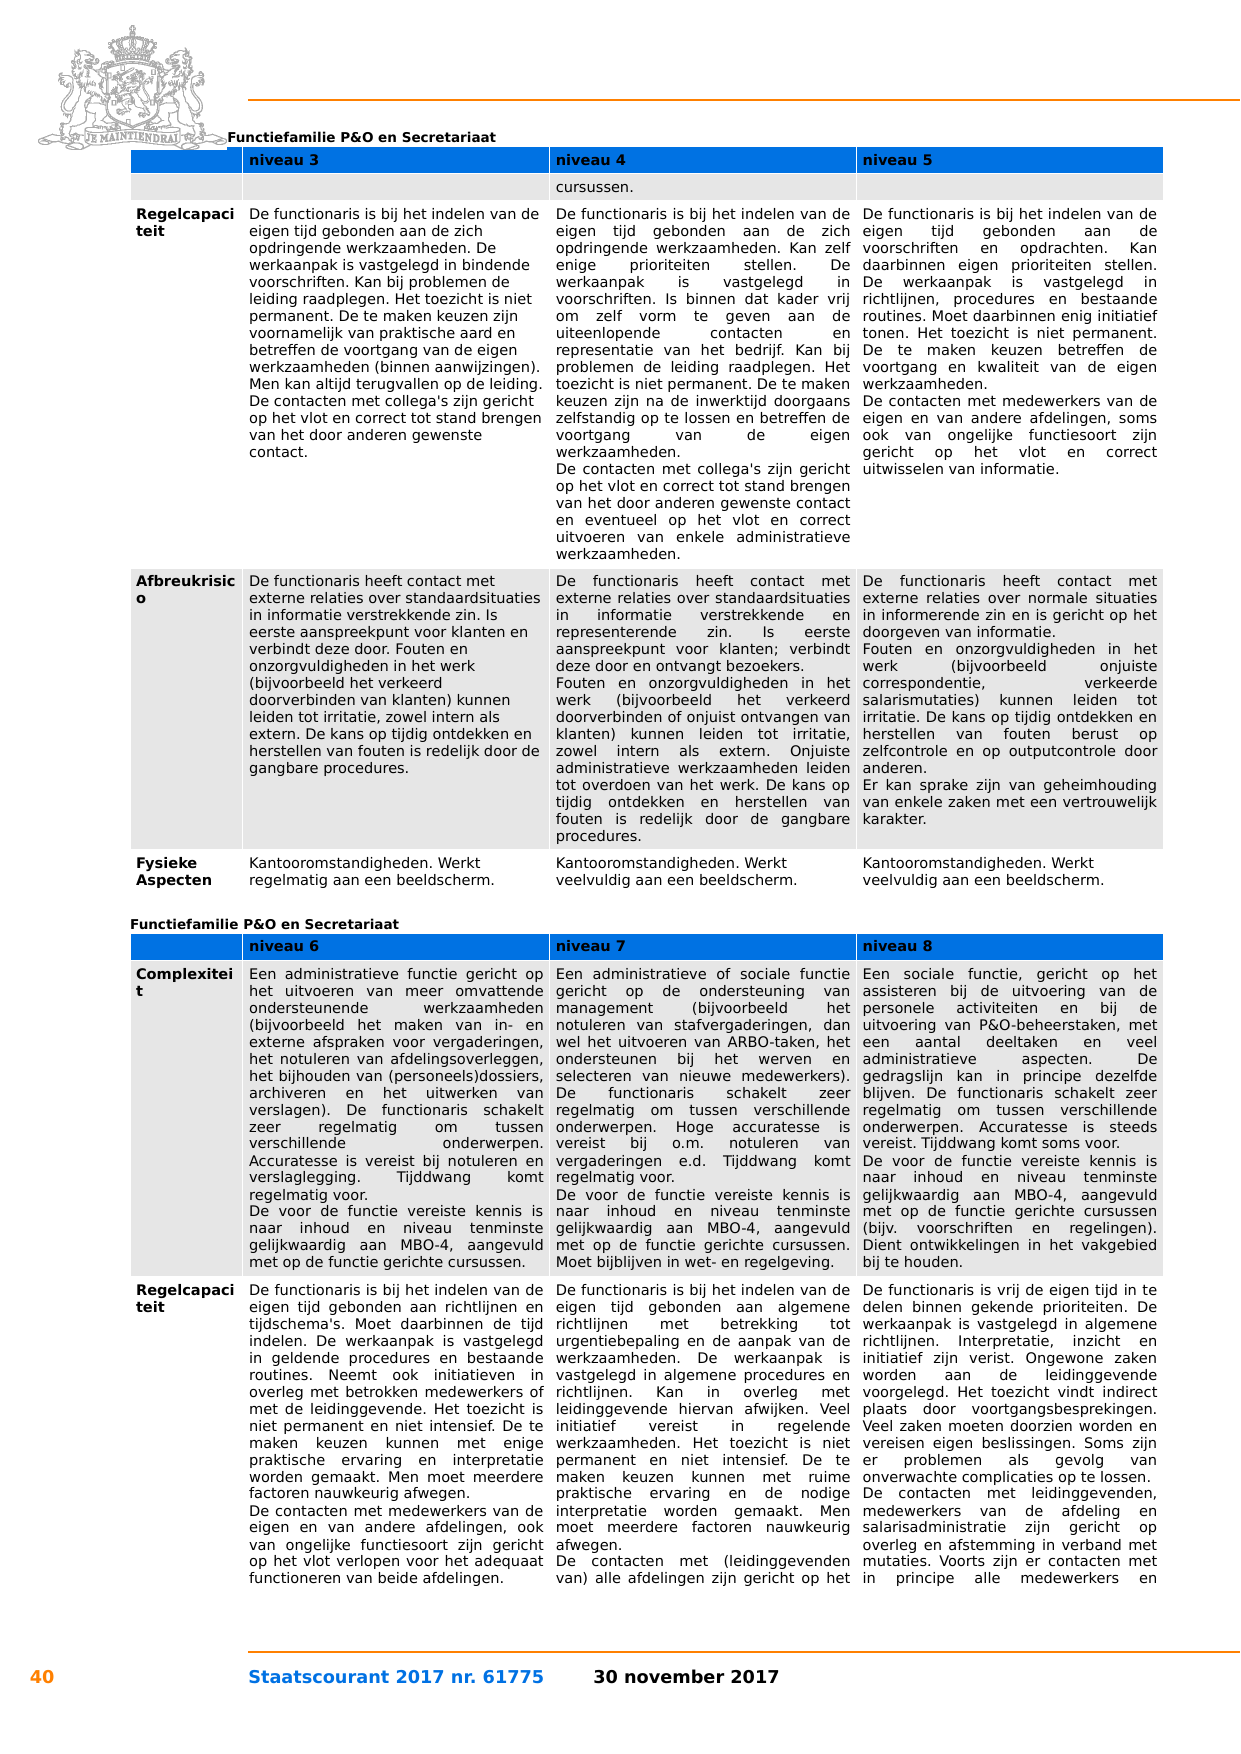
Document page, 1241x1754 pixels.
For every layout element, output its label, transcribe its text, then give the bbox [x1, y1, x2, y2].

table_cell Regelcapaciteit [131, 201, 242, 567]
table_cell De functionaris heeft contact met externe relaties over standaardsituaties in informatie verstrekkende en representerende zin. Is eerste aanspreekpunt voor klanten; verbindt deze door en ontvangt bezoekers. Fouten en onzorgvuldigheden in het werk (bijvoorbeeld het verkeerd doorverbinden of onjuist ontvangen van klanten) kunnen leiden tot irritatie, zowel intern als extern. Onjuiste administratieve werkzaamheden leiden tot overdoen van het werk. De kans op tijdig ontdekken en herstellen van fouten is redelijk door de gangbare procedures. [550, 569, 856, 849]
picture [38, 25, 227, 150]
table_cell De functionaris heeft contact met externe relaties over normale situaties in informerende zin en is gericht op het doorgeven van informatie. Fouten en onzorgvuldigheden in het werk (bijvoorbeeld onjuiste correspondentie, verkeerde salarismutaties) kunnen leiden tot irritatie. De kans op tijdig ontdekken en herstellen van fouten berust op zelfcontrole en op outputcontrole door anderen. Er kan sprake zijn van geheimhouding van enkele zaken met een vertrouwelijk karakter. [857, 569, 1163, 849]
table_cell [131, 147, 242, 173]
table_cell niveau 6 [243, 934, 549, 960]
table_cell Kantooromstandigheden. Werkt veelvuldig aan een beeldscherm. [857, 851, 1163, 894]
table_cell De functionaris is bij het indelen van de eigen tijd gebonden aan de zich opdringende werkzaamheden. Kan zelf enige prioriteiten stellen. De werkaanpak is vastgelegd in voorschriften. Is binnen dat kader vrij om zelf vorm te geven aan de uiteenlopende contacten en representatie van het bedrijf. Kan bij problemen de leiding raadplegen. Het toezicht is niet permanent. De te maken keuzen zijn na de inwerktijd doorgaans zelfstandig op te lossen en betreffen de voortgang van de eigen werkzaamheden. De contacten met collega's zijn gericht op het vlot en correct tot stand brengen van het door anderen gewenste contact en eventueel op het vlot en correct uitvoeren van enkele administratieve werkzaamheden. [550, 201, 856, 567]
table_cell niveau 5 [857, 147, 1163, 173]
table_cell Afbreukrisico [131, 569, 242, 849]
table_cell cursussen. [550, 174, 856, 200]
table_cell De functionaris is bij het indelen van de eigen tijd gebonden aan algemene richtlijnen met betrekking tot urgentiebepaling en de aanpak van de werkzaamheden. De werkaanpak is vastgelegd in algemene procedures en richtlijnen. Kan in overleg met leidinggevende hiervan afwijken. Veel initiatief vereist in regelende werkzaamheden. Het toezicht is niet permanent en niet intensief. De te maken keuzen kunnen met ruime praktische ervaring en de nodige interpretatie worden gemaakt. Men moet meerdere factoren nauwkeurig afwegen. De contacten met (leidinggevenden van) alle afdelingen zijn gericht op het [550, 1277, 856, 1592]
table_cell [131, 934, 242, 960]
table_cell niveau 3 [243, 147, 549, 173]
table_cell Complexiteit [131, 961, 242, 1276]
table_cell Een administratieve of sociale functie gericht op de ondersteuning van management (bijvoorbeeld het notuleren van stafvergaderingen, dan wel het uitvoeren van ARBO-taken, het ondersteunen bij het werven en selecteren van nieuwe medewerkers). De functionaris schakelt zeer regelmatig om tussen verschillende onderwerpen. Hoge accuratesse is vereist bij o.m. notuleren van vergaderingen e.d. Tijddwang komt regelmatig voor. De voor de functie vereiste kennis is naar inhoud en niveau tenminste gelijkwaardig aan MBO-4, aangevuld met op de functie gerichte cursussen. Moet bijblijven in wet- en regelgeving. [550, 961, 856, 1276]
table_cell De functionaris is bij het indelen van de eigen tijd gebonden aan de voorschriften en opdrachten. Kan daarbinnen eigen prioriteiten stellen. De werkaanpak is vastgelegd in richtlijnen, procedures en bestaande routines. Moet daarbinnen enig initiatief tonen. Het toezicht is niet permanent. De te maken keuzen betreffen de voortgang en kwaliteit van de eigen werkzaamheden. De contacten met medewerkers van de eigen en van andere afdelingen, soms ook van ongelijke functiesoort zijn gericht op het vlot en correct uitwisselen van informatie. [857, 201, 1163, 567]
table_header Functiefamilie P&O en Secretariaat [227, 130, 1163, 146]
table_cell De functionaris is bij het indelen van de eigen tijd gebonden aan richtlijnen en tijdschema's. Moet daarbinnen de tijd indelen. De werkaanpak is vastgelegd in geldende procedures en bestaande routines. Neemt ook initiatieven in overleg met betrokken medewerkers of met de leidinggevende. Het toezicht is niet permanent en niet intensief. De te maken keuzen kunnen met enige praktische ervaring en interpretatie worden gemaakt. Men moet meerdere factoren nauwkeurig afwegen. De contacten met medewerkers van de eigen en van andere afdelingen, ook van ongelijke functiesoort zijn gericht op het vlot verlopen voor het adequaat functioneren van beide afdelingen. [243, 1277, 549, 1592]
table_cell De functionaris heeft contact met externe relaties over standaardsituaties in informatie verstrekkende zin. Is eerste aanspreekpunt voor klanten en verbindt deze door. Fouten en onzorgvuldigheden in het werk (bijvoorbeeld het verkeerd doorverbinden van klanten) kunnen leiden tot irritatie, zowel intern als extern. De kans op tijdig ontdekken en herstellen van fouten is redelijk door de gangbare procedures. [243, 569, 549, 849]
table_header Functiefamilie P&O en Secretariaat [130, 917, 1163, 932]
table_cell Kantooromstandigheden. Werkt regelmatig aan een beeldscherm. [243, 851, 549, 894]
table_cell Kantooromstandigheden. Werkt veelvuldig aan een beeldscherm. [550, 851, 856, 894]
table_cell niveau 8 [857, 934, 1163, 960]
table_cell De functionaris is vrij de eigen tijd in te delen binnen gekende prioriteiten. De werkaanpak is vastgelegd in algemene richtlijnen. Interpretatie, inzicht en initiatief zijn verist. Ongewone zaken worden aan de leidinggevende voorgelegd. Het toezicht vindt indirect plaats door voortgangsbesprekingen. Veel zaken moeten doorzien worden en vereisen eigen beslissingen. Soms zijn er problemen als gevolg van onverwachte complicaties op te lossen. De contacten met leidinggevenden, medewerkers van de afdeling en salarisadministratie zijn gericht op overleg en afstemming in verband met mutaties. Voorts zijn er contacten met in principe alle medewerkers en [857, 1277, 1163, 1592]
table_cell niveau 4 [550, 147, 856, 173]
table_cell Fysieke Aspecten [131, 851, 242, 894]
table_cell Een administratieve functie gericht op het uitvoeren van meer omvattende ondersteunende werkzaamheden (bijvoorbeeld het maken van in- en externe afspraken voor vergaderingen, het notuleren van afdelingsoverleggen, het bijhouden van (personeels)dossiers, archiveren en het uitwerken van verslagen). De functionaris schakelt zeer regelmatig om tussen verschillende onderwerpen. Accuratesse is vereist bij notuleren en verslaglegging. Tijddwang komt regelmatig voor. De voor de functie vereiste kennis is naar inhoud en niveau tenminste gelijkwaardig aan MBO-4, aangevuld met op de functie gerichte cursussen. [243, 961, 549, 1276]
table_cell Regelcapaciteit [131, 1277, 242, 1592]
table_cell [131, 174, 242, 200]
table_cell niveau 7 [550, 934, 856, 960]
table_cell Een sociale functie, gericht op het assisteren bij de uitvoering van de personele activiteiten en bij de uitvoering van P&O-beheerstaken, met een aantal deeltaken en veel administratieve aspecten. De gedragslijn kan in principe dezelfde blijven. De functionaris schakelt zeer regelmatig om tussen verschillende onderwerpen. Accuratesse is steeds vereist. Tijddwang komt soms voor. De voor de functie vereiste kennis is naar inhoud en niveau tenminste gelijkwaardig aan MBO-4, aangevuld met op de functie gerichte cursussen (bijv. voorschriften en regelingen). Dient ontwikkelingen in het vakgebied bij te houden. [857, 961, 1163, 1276]
table_cell De functionaris is bij het indelen van de eigen tijd gebonden aan de zich opdringende werkzaamheden. De werkaanpak is vastgelegd in bindende voorschriften. Kan bij problemen de leiding raadplegen. Het toezicht is niet permanent. De te maken keuzen zijn voornamelijk van praktische aard en betreffen de voortgang van de eigen werkzaamheden (binnen aanwijzingen). Men kan altijd terugvallen op de leiding. De contacten met collega's zijn gericht op het vlot en correct tot stand brengen van het door anderen gewenste contact. [243, 201, 549, 567]
